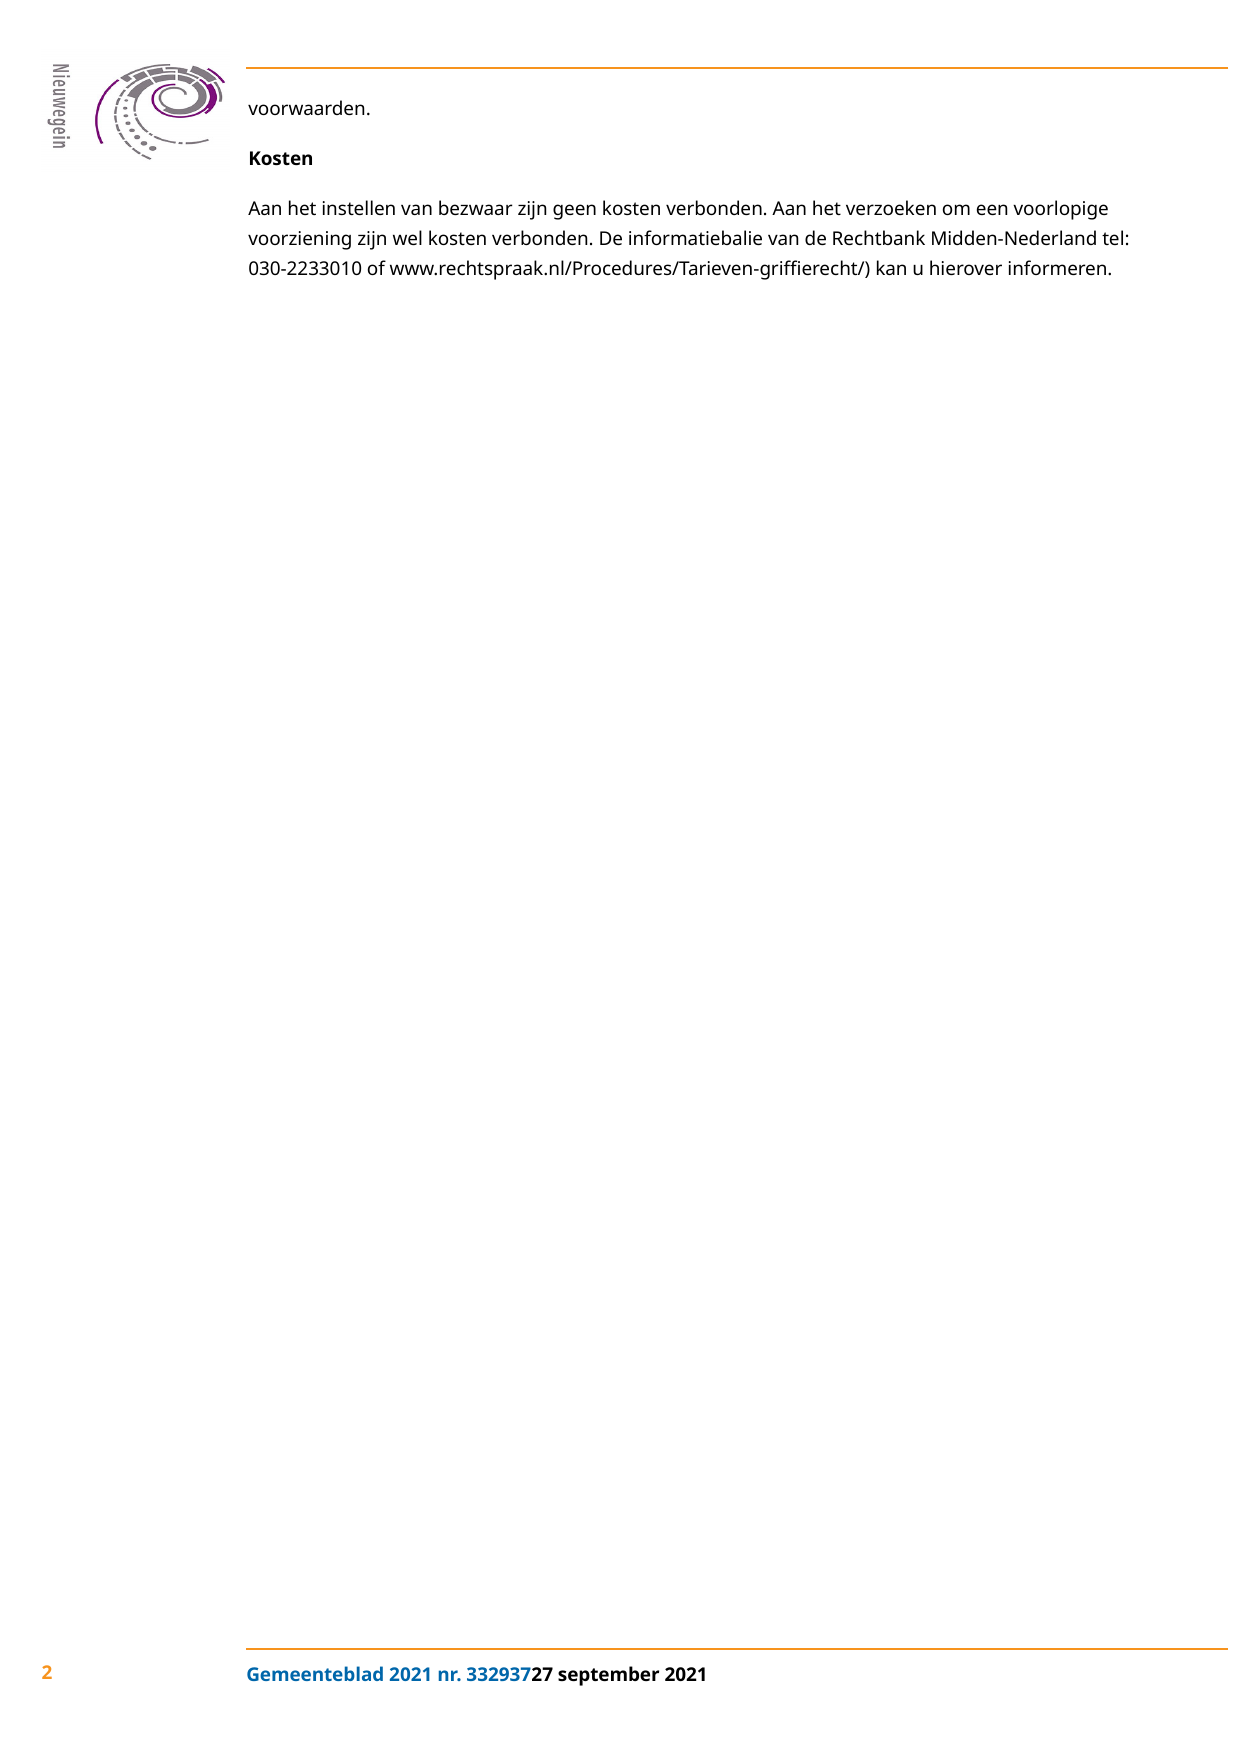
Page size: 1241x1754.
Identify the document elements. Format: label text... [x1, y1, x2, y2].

text Aan het instellen van bezwaar zijn geen kosten verbonden. Aan het verzoeken om een voorlopige voorziening zijn wel kosten verbonden. De informatiebalie van de Rechtbank Midden-Nederland tel: 030-2233010 of www.rechtspraak.nl/Procedures/Tarieven-griffierecht/) kan u hierover informeren. [248, 196, 1152, 281]
picture [41, 47, 231, 172]
text Kosten [248, 145, 1152, 171]
text voorwaarden. [248, 95, 1152, 121]
